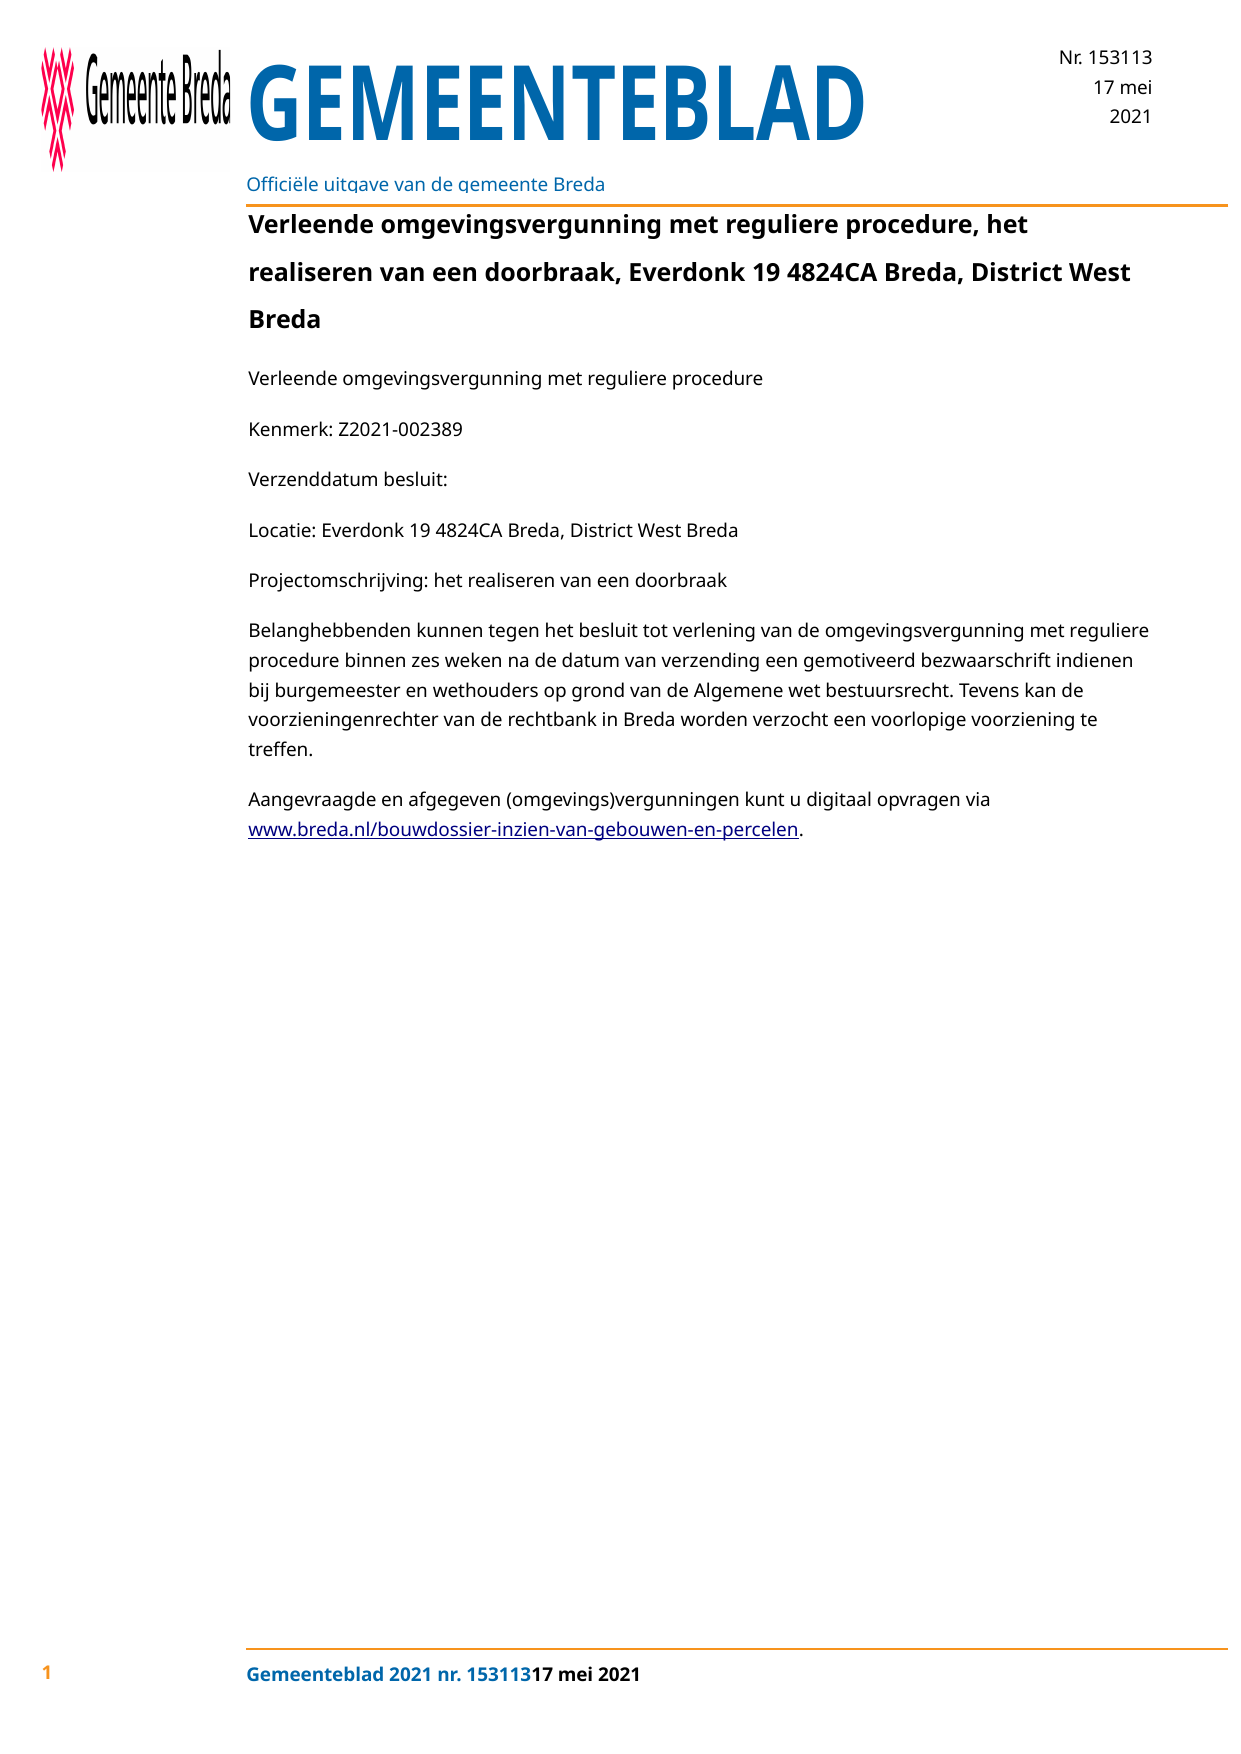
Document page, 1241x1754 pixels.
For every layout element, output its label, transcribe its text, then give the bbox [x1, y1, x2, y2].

text Locatie: Everdonk 19 4824CA Breda, District West Breda [248, 517, 1152, 542]
picture [41, 47, 231, 172]
text Belanghebbenden kunnen tegen het besluit tot verlening van de omgevingsvergunning met reguliere procedure binnen zes weken na de datum van verzending een gemotiveerd bezwaarschrift indienen bij burgemeester en wethouders op grond van de Algemene wet bestuursrecht. Tevens kan de voorzieningenrechter van de rechtbank in Breda worden verzocht een voorlopige voorziening te treffen. [248, 618, 1152, 762]
text Projectomschrijving: het realiseren van een doorbraak [248, 567, 1152, 593]
text Verzenddatum besluit: [248, 466, 1152, 492]
text Verleende omgevingsvergunning met reguliere procedure [248, 366, 1152, 391]
text Verleende omgevingsvergunning met reguliere procedure, het realiseren van een doorbraak, Everdonk 19 4824CA Breda, District West Breda [248, 207, 1152, 336]
text Aangevraagde en afgegeven (omgevings)vergunningen kunt u digitaal opvragen via www.breda.nl/bouwdossier-inzien-van-gebouwen-en-percelen. [248, 786, 1152, 842]
text Kenmerk: Z2021-002389 [248, 416, 1152, 442]
